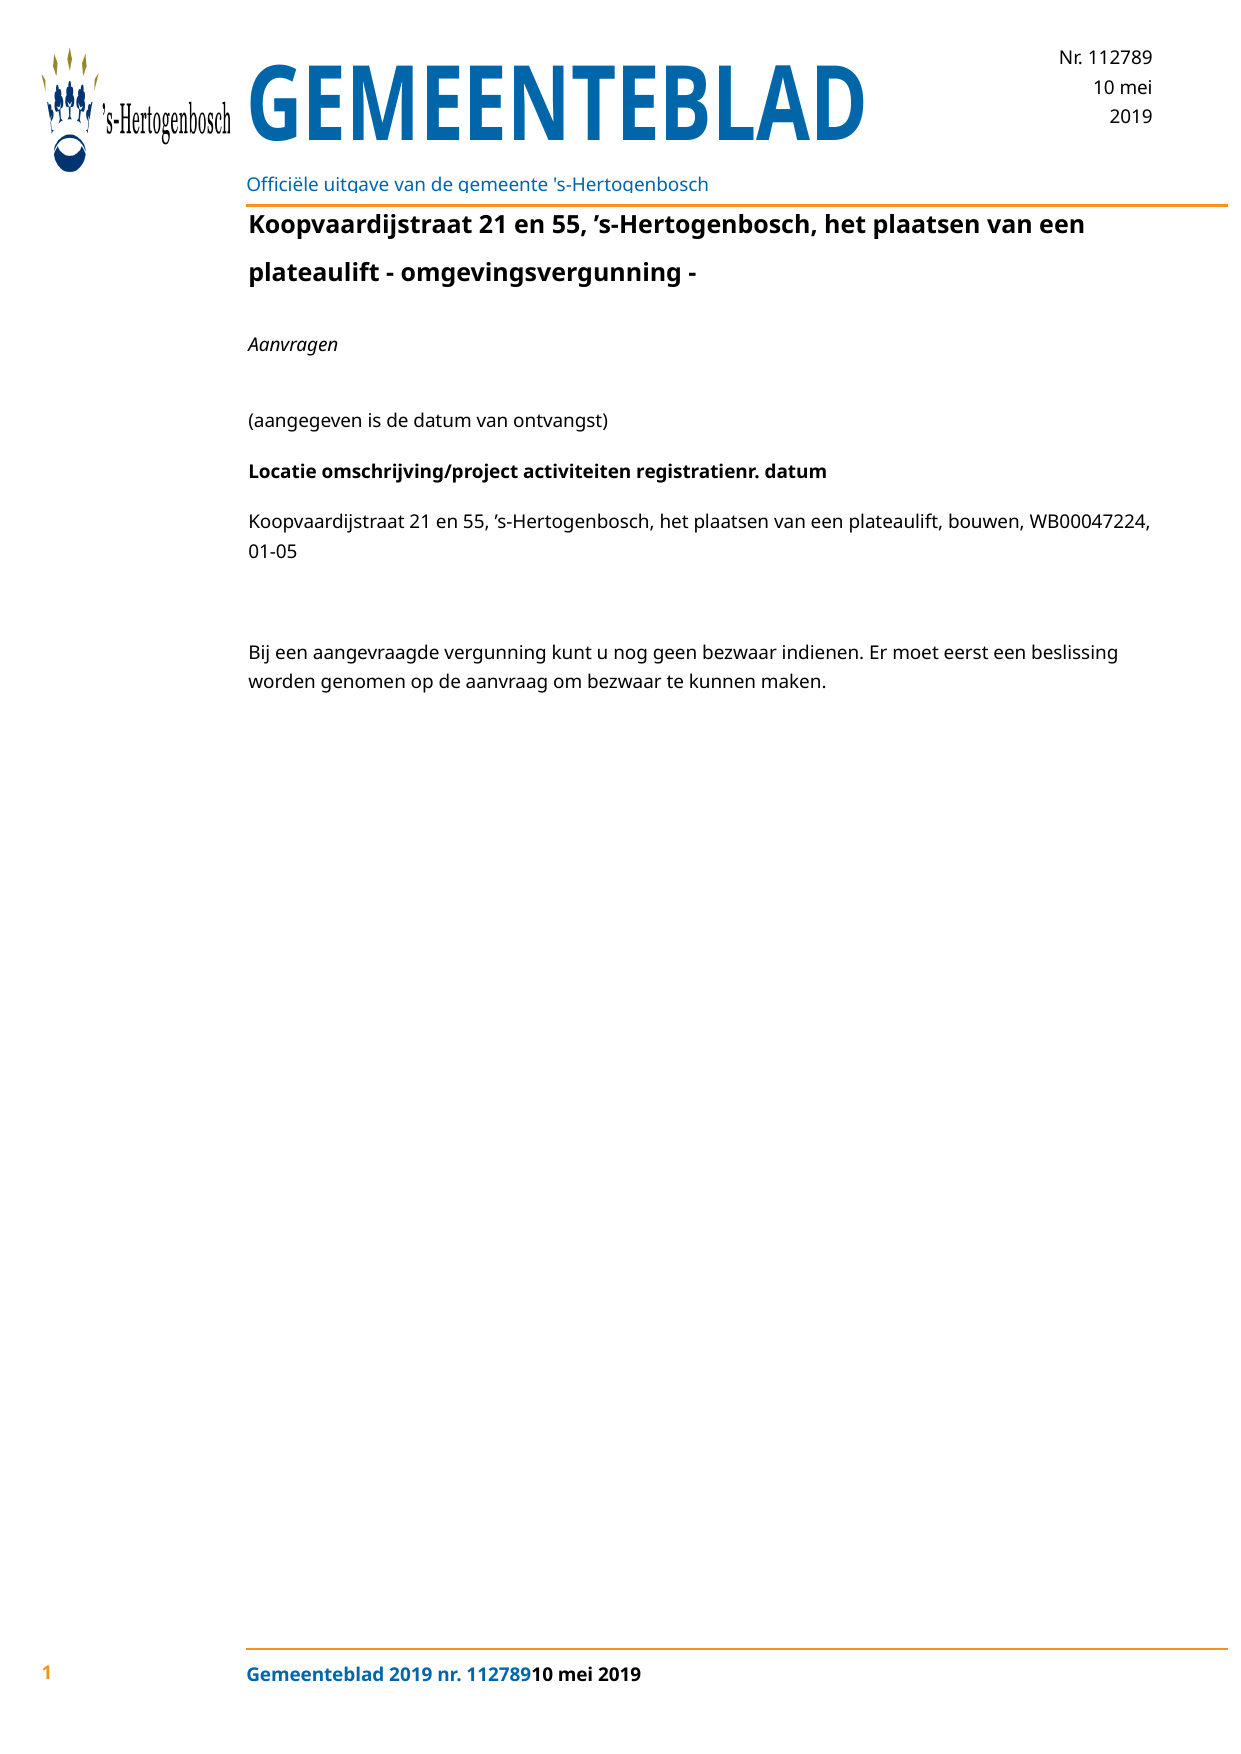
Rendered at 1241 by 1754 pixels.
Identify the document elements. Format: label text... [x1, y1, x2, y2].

text Aanvragen [248, 331, 1152, 357]
text Locatie omschrijving/project activiteiten registratienr. datum [248, 458, 1152, 484]
text (aangegeven is de datum van ontvangst) [248, 408, 1152, 433]
text Koopvaardijstraat 21 en 55, ’s-Hertogenbosch, het plaatsen van een plateaulift, bouwen, WB00047224, 01-05 [248, 508, 1152, 564]
text Bij een aangevraagde vergunning kunt u nog geen bezwaar indienen. Er moet eerst een beslissing worden genomen op de aanvraag om bezwaar te kunnen maken. [248, 639, 1152, 694]
picture [41, 47, 231, 172]
text Koopvaardijstraat 21 en 55, ’s-Hertogenbosch, het plaatsen van een plateaulift - omgevingsvergunning - [248, 207, 1152, 288]
